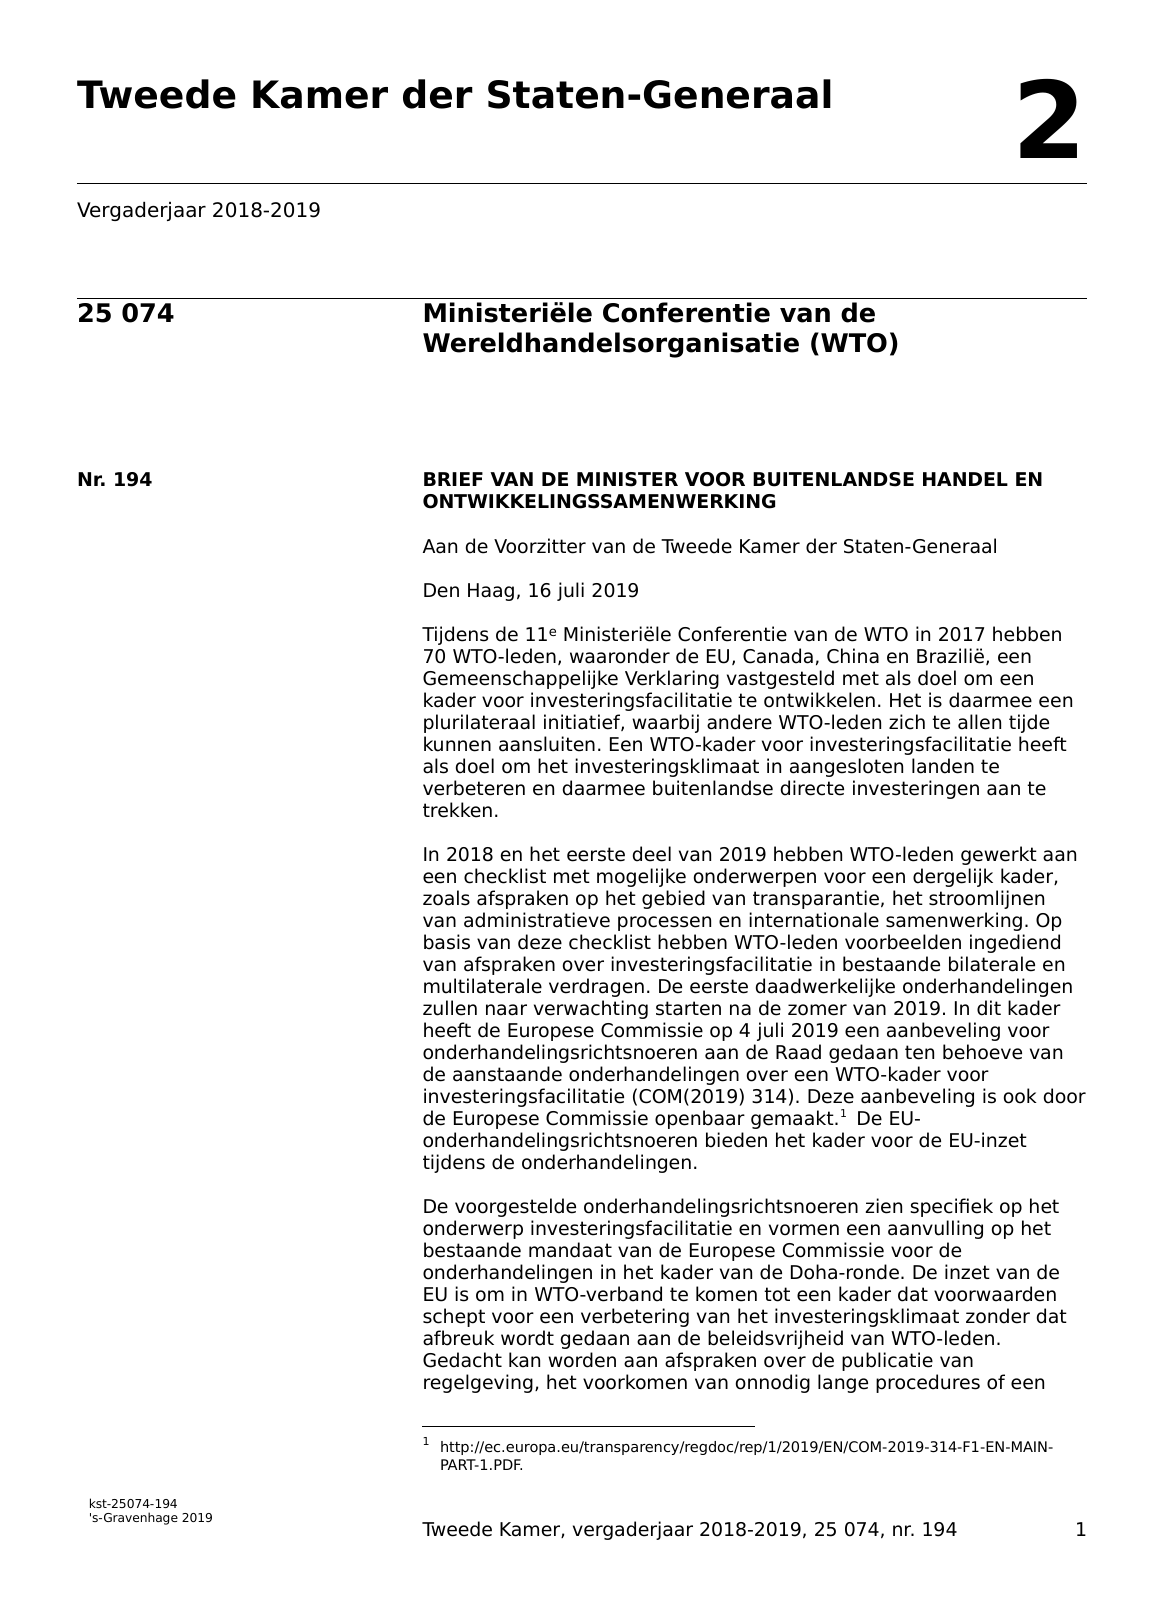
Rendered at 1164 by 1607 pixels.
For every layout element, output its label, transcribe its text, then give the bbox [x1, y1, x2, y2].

text De voorgestelde onderhandelingsrichtsnoeren zien specifiek op het onderwerp investeringsfacilitatie en vormen een aanvulling op het bestaande mandaat van de Europese Commissie voor de onderhandelingen in het kader van de Doha-ronde. De inzet van de EU is om in WTO-verband te komen tot een kader dat voorwaarden schept voor een verbetering van het investeringsklimaat zonder dat afbreuk wordt gedaan aan de beleidsvrijheid van WTO-leden. Gedacht kan worden aan afspraken over de publicatie van regelgeving, het voorkomen van onnodig lange procedures of een [422, 1196, 1087, 1393]
text Aan de Voorzitter van de Tweede Kamer der Staten-Generaal [422, 536, 1087, 557]
text 's-Gravenhage 2019 [88, 1511, 323, 1525]
table_header 2 [886, 59, 1087, 183]
text kst-25074-194 [88, 1497, 323, 1511]
subtitle 25 074 Ministeriële Conferentie van de Wereldhandelsorganisatie (WTO) [77, 299, 1087, 358]
table_cell Vergaderjaar 2018-2019 [77, 184, 1087, 298]
table_header Tweede Kamer der Staten-Generaal [77, 59, 886, 183]
text In 2018 en het eerste deel van 2019 hebben WTO-leden gewerkt aan een checklist met mogelijke onderwerpen voor een dergelijk kader, zoals afspraken op het gebied van transparantie, het stroomlijnen van administratieve processen en internationale samenwerking. Op basis van deze checklist hebben WTO-leden voorbeelden ingediend van afspraken over investeringsfacilitatie in bestaande bilaterale en multilaterale verdragen. De eerste daadwerkelijke onderhandelingen zullen naar verwachting starten na de zomer van 2019. In dit kader heeft de Europese Commissie op 4 juli 2019 een aanbeveling voor onderhandelingsrichtsnoeren aan de Raad gedaan ten behoeve van de aanstaande onderhandelingen over een WTO-kader voor investeringsfacilitatie (COM(2019) 314). Deze aanbeveling is ook door de Europese Commissie openbaar gemaakt. De EU-onderhandelingsrichtsnoeren bieden het kader voor de EU-inzet tijdens de onderhandelingen. [422, 844, 1087, 1173]
text http://ec.europa.eu/transparency/regdoc/rep/1/2019/EN/COM-2019-314-F1-EN-MAIN-PART-1.PDF. [422, 1435, 1087, 1474]
text Den Haag, 16 juli 2019 [422, 580, 1087, 602]
text Tijdens de 11e Ministeriële Conferentie van de WTO in 2017 hebben 70 WTO-leden, waaronder de EU, Canada, China en Brazilië, een Gemeenschappelijke Verklaring vastgesteld met als doel om een kader voor investeringsfacilitatie te ontwikkelen. Het is daarmee een plurilateraal initiatief, waarbij andere WTO-leden zich te allen tijde kunnen aansluiten. Een WTO-kader voor investeringsfacilitatie heeft als doel om het investeringsklimaat in aangesloten landen te verbeteren en daarmee buitenlandse directe investeringen aan te trekken. [422, 624, 1087, 822]
subtitle Nr. 194 BRIEF VAN DE MINISTER VOOR BUITENLANDSE HANDEL EN ONTWIKKELINGSSAMENWERKING [77, 469, 1087, 513]
